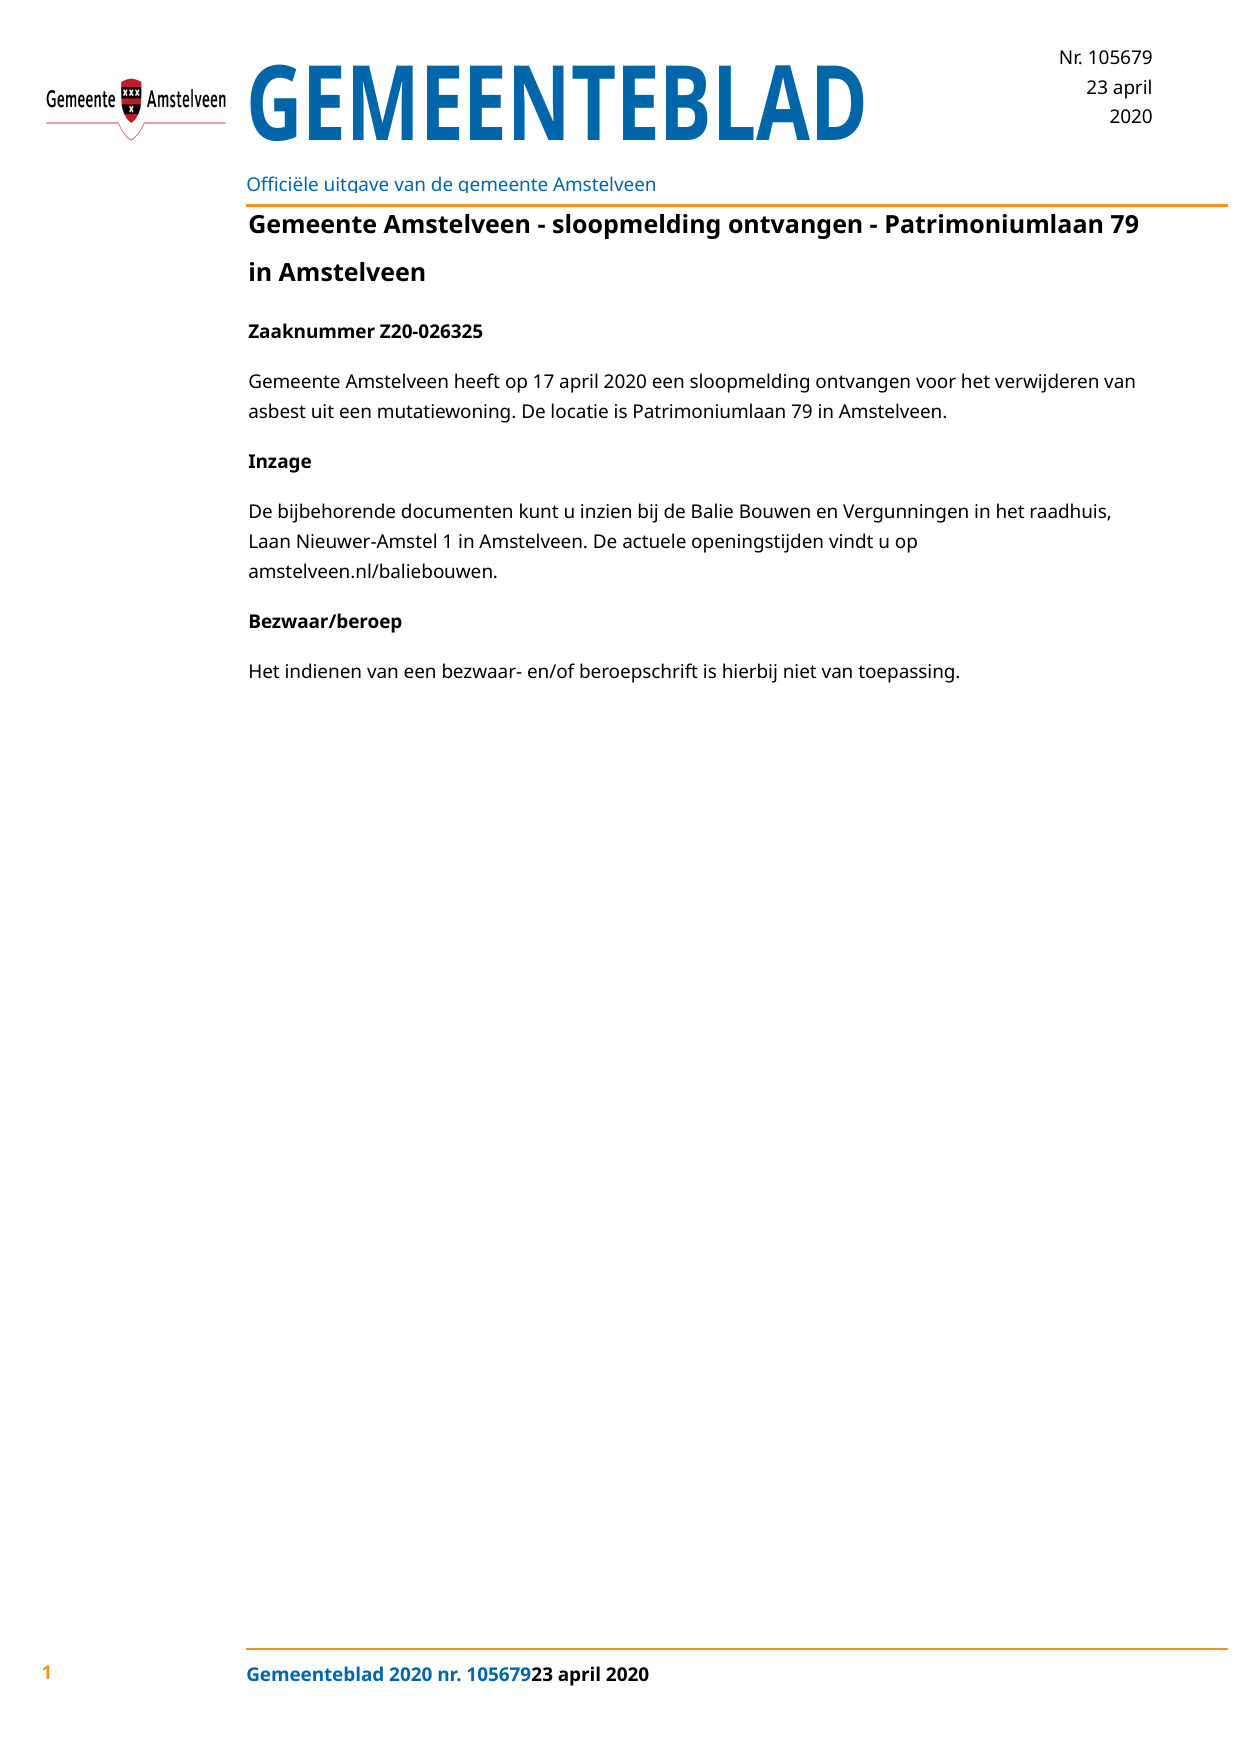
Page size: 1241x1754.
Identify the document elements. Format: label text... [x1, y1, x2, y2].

text Gemeente Amstelveen - sloopmelding ontvangen - Patrimoniumlaan 79 in Amstelveen [248, 207, 1152, 288]
text Zaaknummer Z20-026325 [248, 318, 1152, 344]
text Bezwaar/beroep [248, 608, 1152, 634]
picture [41, 47, 231, 172]
text De bijbehorende documenten kunt u inzien bij de Balie Bouwen en Vergunningen in het raadhuis, Laan Nieuwer-Amstel 1 in Amstelveen. De actuele openingstijden vindt u op amstelveen.nl/baliebouwen. [248, 499, 1152, 584]
text Het indienen van een bezwaar- en/of beroepschrift is hierbij niet van toepassing. [248, 659, 1152, 684]
text Gemeente Amstelveen heeft op 17 april 2020 een sloopmelding ontvangen voor het verwijderen van asbest uit een mutatiewoning. De locatie is Patrimoniumlaan 79 in Amstelveen. [248, 368, 1152, 424]
text Inzage [248, 448, 1152, 474]
